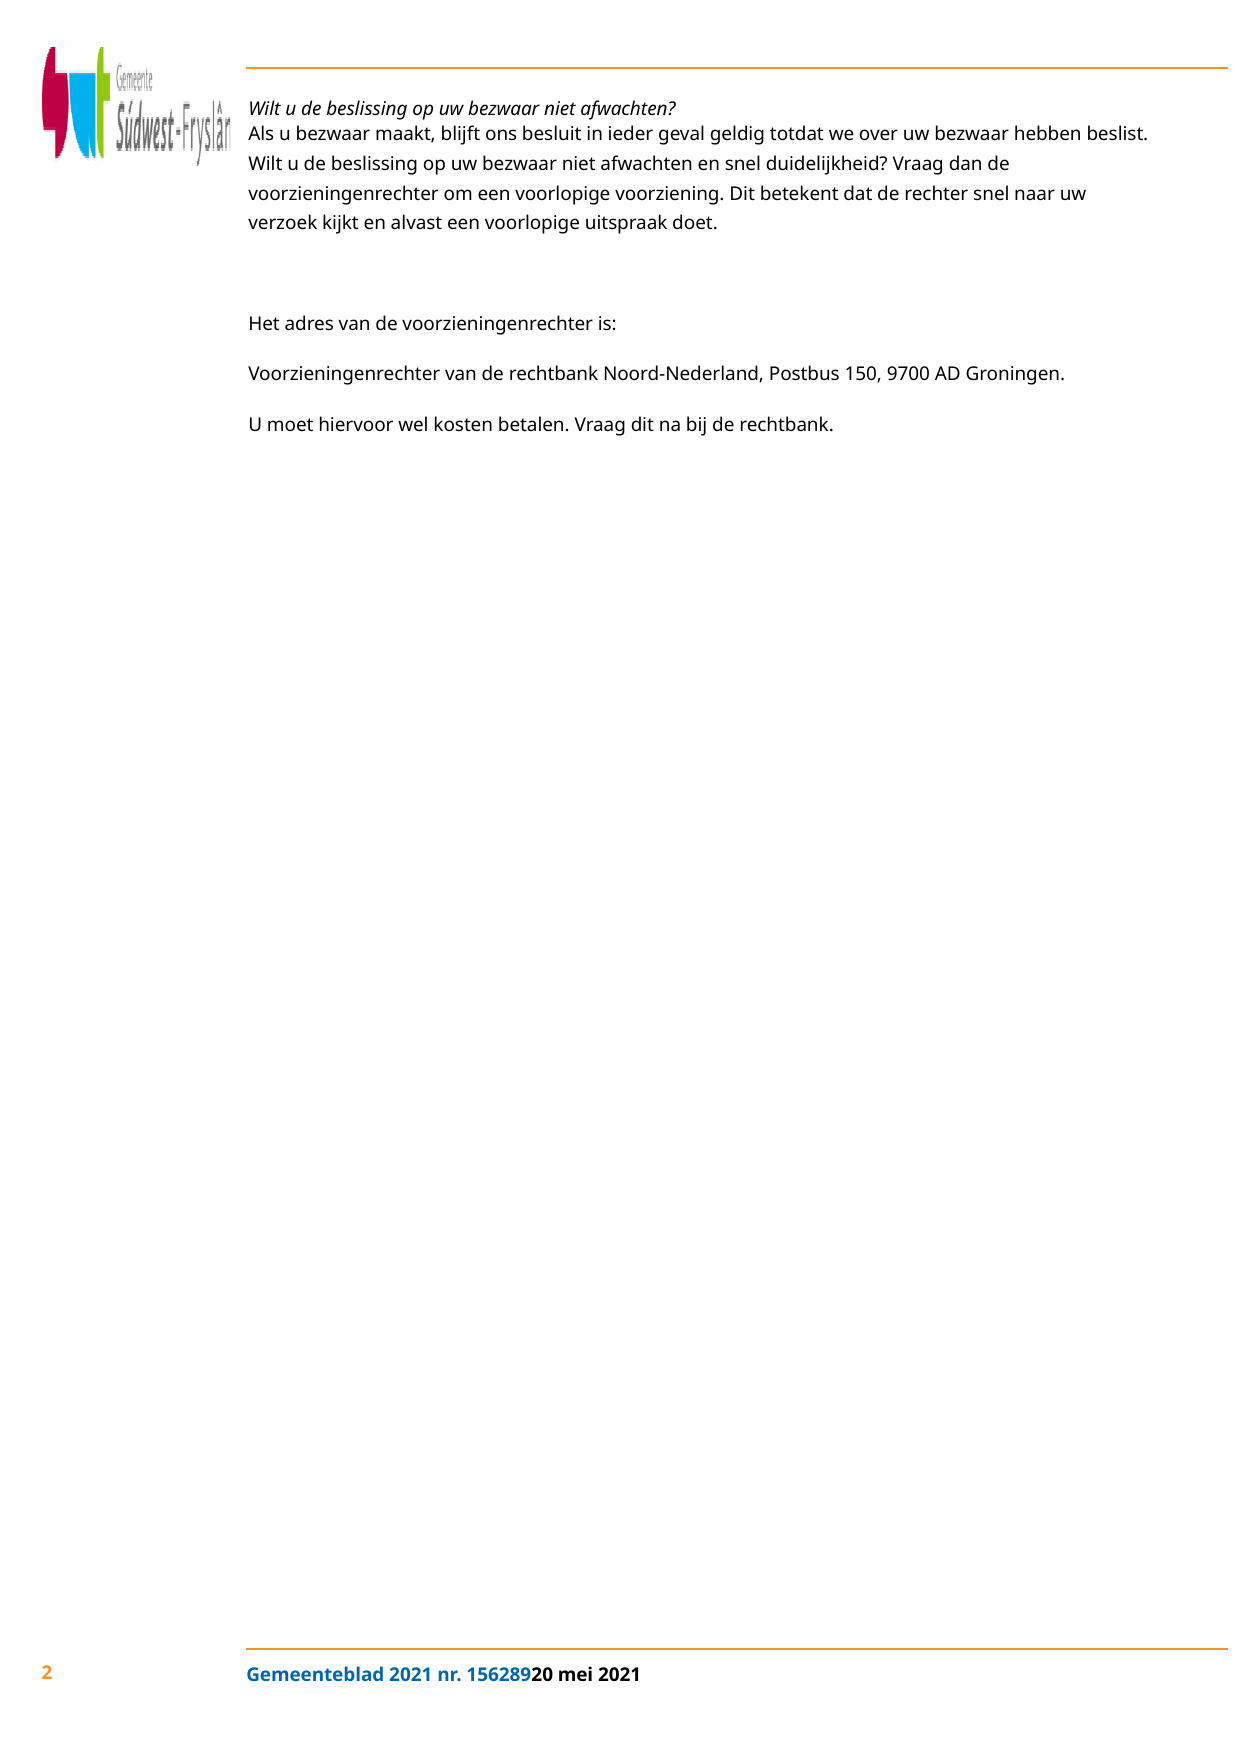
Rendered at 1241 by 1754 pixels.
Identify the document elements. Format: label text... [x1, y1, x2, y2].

text U moet hiervoor wel kosten betalen. Vraag dit na bij de rechtbank. [248, 411, 1152, 437]
picture [41, 47, 231, 172]
text Wilt u de beslissing op uw bezwaar niet afwachten? [248, 95, 1152, 121]
text Het adres van de voorzieningenrechter is: [248, 310, 1152, 336]
text Als u bezwaar maakt, blijft ons besluit in ieder geval geldig totdat we over uw bezwaar hebben beslist. Wilt u de beslissing op uw bezwaar niet afwachten en snel duidelijkheid? Vraag dan de voorzieningenrechter om een voorlopige voorziening. Dit betekent dat de rechter snel naar uw verzoek kijkt en alvast een voorlopige uitspraak doet. [248, 121, 1152, 235]
text Voorzieningenrechter van de rechtbank Noord-Nederland, Postbus 150, 9700 AD Groningen. [248, 361, 1152, 386]
